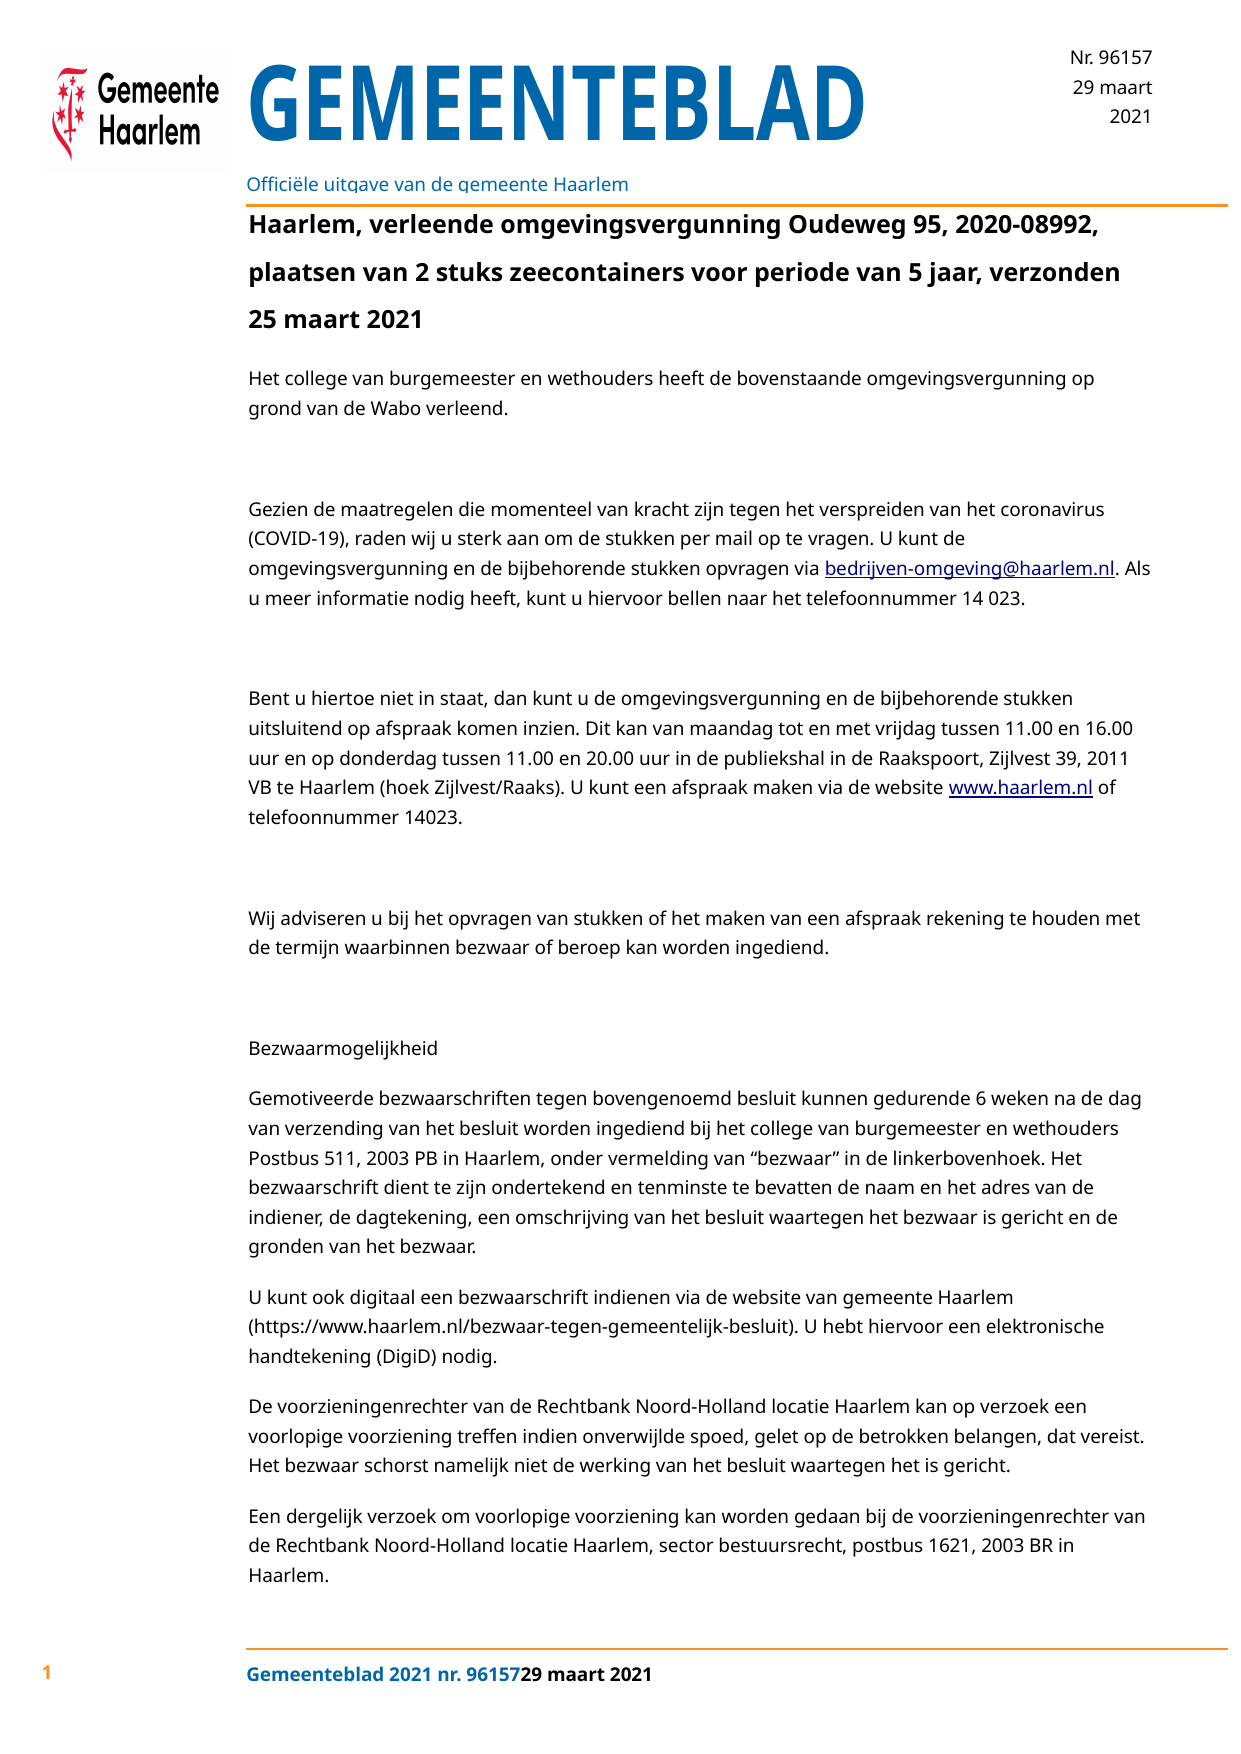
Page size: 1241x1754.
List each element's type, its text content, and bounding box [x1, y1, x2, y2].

text Bent u hiertoe niet in staat, dan kunt u de omgevingsvergunning en de bijbehorende stukken uitsluitend op afspraak komen inzien. Dit kan van maandag tot en met vrijdag tussen 11.00 en 16.00 uur en op donderdag tussen 11.00 en 20.00 uur in de publiekshal in de Raakspoort, Zijlvest 39, 2011 VB te Haarlem (hoek Zijlvest/Raaks). U kunt een afspraak maken via de website www.haarlem.nl of telefoonnummer 14023. [248, 686, 1152, 829]
text Een dergelijk verzoek om voorlopige voorziening kan worden gedaan bij de voorzieningenrechter van de Rechtbank Noord-Holland locatie Haarlem, sector bestuursrecht, postbus 1621, 2003 BR in Haarlem. [248, 1503, 1152, 1588]
text Wij adviseren u bij het opvragen van stukken of het maken van een afspraak rekening te houden met de termijn waarbinnen bezwaar of beroep kan worden ingediend. [248, 905, 1152, 960]
text Gemotiveerde bezwaarschriften tegen bovengenoemd besluit kunnen gedurende 6 weken na de dag van verzending van het besluit worden ingediend bij het college van burgemeester en wethouders Postbus 511, 2003 PB in Haarlem, onder vermelding van “bezwaar” in de linkerbovenhoek. Het bezwaarschrift dient te zijn ondertekend en tenminste te bevatten de naam en het adres van de indiener, de dagtekening, een omschrijving van het besluit waartegen het bezwaar is gericht en de gronden van het bezwaar. [248, 1086, 1152, 1259]
text Gezien de maatregelen die momenteel van kracht zijn tegen het verspreiden van het coronavirus (COVID-19), raden wij u sterk aan om de stukken per mail op te vragen. U kunt de omgevingsvergunning en de bijbehorende stukken opvragen via bedrijven-omgeving@haarlem.nl. Als u meer informatie nodig heeft, kunt u hiervoor bellen naar het telefoonnummer 14 023. [248, 496, 1152, 610]
text U kunt ook digitaal een bezwaarschrift indienen via de website van gemeente Haarlem (https://www.haarlem.nl/bezwaar-tegen-gemeentelijk-besluit). U hebt hiervoor een elektronische handtekening (DigiD) nodig. [248, 1284, 1152, 1369]
text Het college van burgemeester en wethouders heeft de bovenstaande omgevingsvergunning op grond van de Wabo verleend. [248, 366, 1152, 421]
text Haarlem, verleende omgevingsvergunning Oudeweg 95, 2020-08992, plaatsen van 2 stuks zeecontainers voor periode van 5 jaar, verzonden 25 maart 2021 [248, 207, 1152, 336]
text De voorzieningenrechter van de Rechtbank Noord-Holland locatie Haarlem kan op verzoek een voorlopige voorziening treffen indien onverwijlde spoed, gelet op de betrokken belangen, dat vereist. Het bezwaar schorst namelijk niet de werking van het besluit waartegen het is gericht. [248, 1393, 1152, 1478]
picture [41, 47, 231, 172]
text Bezwaarmogelijkheid [248, 1035, 1152, 1061]
